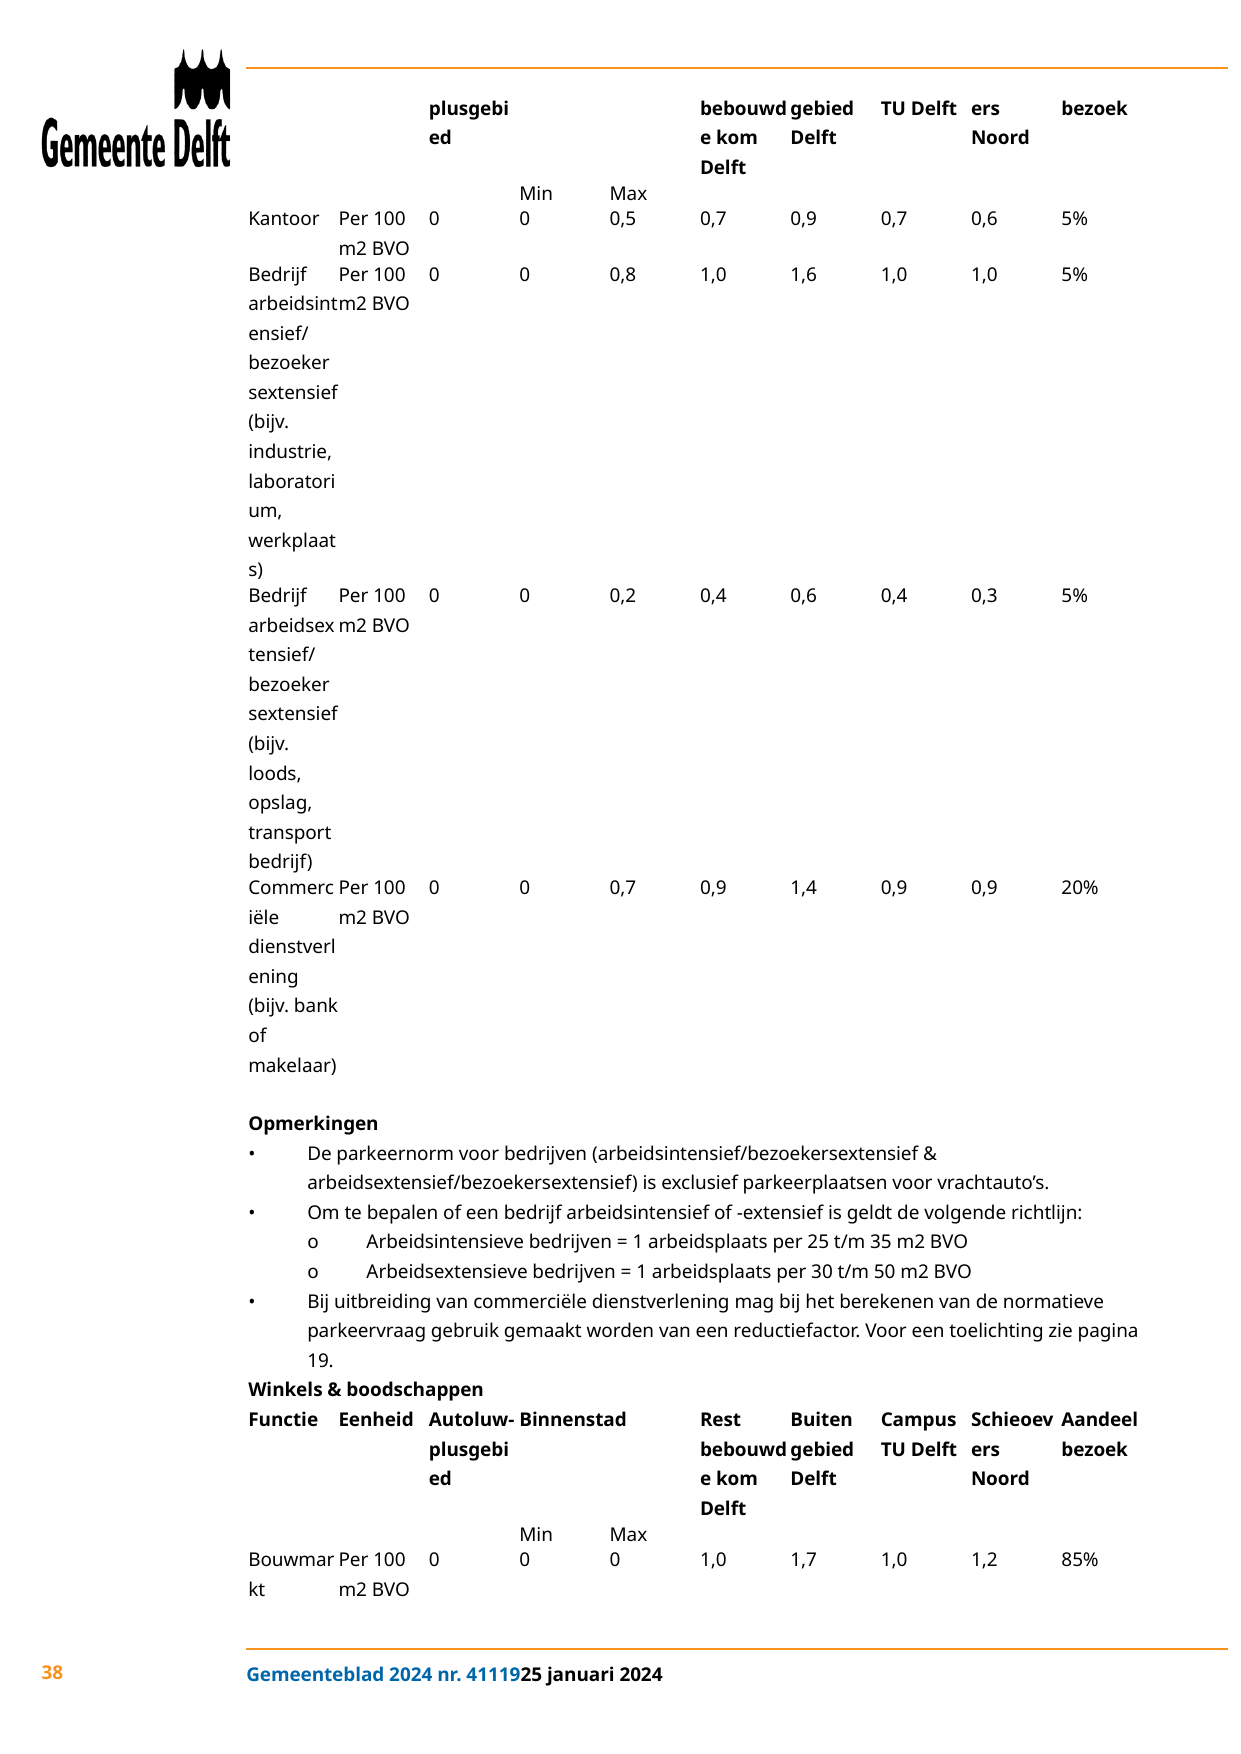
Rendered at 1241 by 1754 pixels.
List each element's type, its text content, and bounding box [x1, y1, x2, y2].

table_cell 0,9 [881, 874, 971, 1077]
table_cell 0,6 [790, 582, 881, 874]
table_cell 0,8 [609, 261, 700, 582]
table_cell 0 [429, 261, 519, 582]
table_header [248, 95, 338, 180]
table_cell Bouwmarkt [248, 1546, 338, 1602]
table_cell Per 100 m2 BVO [338, 874, 429, 1077]
table_cell 1,0 [881, 261, 971, 582]
table_cell 0,4 [700, 582, 790, 874]
table_cell 5% [1061, 582, 1152, 874]
table_cell 0 [429, 205, 519, 261]
table_cell 5% [1061, 261, 1152, 582]
list Arbeidsintensieve bedrijven = 1 arbeidsplaats per 25 t/m 35 m2 BVO [307, 1229, 1152, 1254]
table_cell Bedrijf arbeidsextensief/ bezoekersextensief (bijv. loods, opslag, transportbedrijf) [248, 582, 338, 874]
table_cell 0 [519, 582, 609, 874]
table_cell 1,4 [790, 874, 881, 1077]
table_cell [700, 1521, 1152, 1546]
table_header gebied Delft [790, 95, 881, 180]
table_cell 0 [519, 205, 609, 261]
table_header ers Noord [971, 95, 1061, 180]
table_cell Commerciële dienstverlening (bijv. bank of makelaar) [248, 874, 338, 1077]
table_header TU Delft [881, 95, 971, 180]
table_cell 0 [429, 1546, 519, 1602]
list Bij uitbreiding van commerciële dienstverlening mag bij het berekenen van de normatieve parkeervraag gebruik gemaakt worden van een reductiefactor. Voor een toelichting zie pagina 19. [248, 1288, 1152, 1373]
table_header Campus TU Delft [881, 1406, 971, 1521]
table_cell Min [519, 1521, 609, 1546]
list Om te bepalen of een bedrijf arbeidsintensief of -extensief is geldt de volgende richtlijn: [248, 1199, 1152, 1225]
picture [41, 47, 231, 172]
table_cell 0,3 [971, 582, 1061, 874]
text Winkels & boodschappen [248, 1377, 1152, 1402]
table_cell [700, 180, 1152, 205]
table_cell Min [519, 180, 609, 205]
table_cell 85% [1061, 1546, 1152, 1602]
table_header [338, 95, 429, 180]
table_cell 1,2 [971, 1546, 1061, 1602]
table_cell Max [609, 180, 700, 205]
table_header Binnenstad [519, 1406, 700, 1521]
table_header Functie [248, 1406, 338, 1521]
table_cell 0,9 [700, 874, 790, 1077]
table_cell Per 100 m2 BVO [338, 205, 429, 261]
table_header Schieoevers Noord [971, 1406, 1061, 1521]
table_header Rest bebouwde kom Delft [700, 1406, 790, 1521]
table_header plusgebied [429, 95, 519, 180]
table_cell 5% [1061, 205, 1152, 261]
table_cell 1,6 [790, 261, 881, 582]
table_header bezoek [1061, 95, 1152, 180]
table_cell 0,7 [700, 205, 790, 261]
table_cell 0 [519, 261, 609, 582]
table_header Aandeel bezoek [1061, 1406, 1152, 1521]
text Opmerkingen [248, 1110, 1152, 1136]
table_header Buiten gebied Delft [790, 1406, 881, 1521]
table_cell 0 [519, 1546, 609, 1602]
table_cell [248, 180, 519, 205]
table_cell 0,6 [971, 205, 1061, 261]
table_cell Kantoor [248, 205, 338, 261]
table_cell 1,0 [700, 1546, 790, 1602]
table_cell 0 [429, 874, 519, 1077]
table_cell 0,9 [790, 205, 881, 261]
table_cell 1,7 [790, 1546, 881, 1602]
table_cell 0,9 [971, 874, 1061, 1077]
table_cell 0 [609, 1546, 700, 1602]
table_cell 0,4 [881, 582, 971, 874]
table_cell Per 100 m2 BVO [338, 261, 429, 582]
table_cell 20% [1061, 874, 1152, 1077]
table_cell 0,5 [609, 205, 700, 261]
table_cell Per 100 m2 BVO [338, 582, 429, 874]
table_header Autoluw-plusgebied [429, 1406, 519, 1521]
table_cell Bedrijf arbeidsintensief/ bezoekersextensief (bijv. industrie, laboratorium, werkplaats) [248, 261, 338, 582]
table_cell Max [609, 1521, 700, 1546]
table_cell Per 100 m2 BVO [338, 1546, 429, 1602]
table_cell 1,0 [700, 261, 790, 582]
table_cell 1,0 [971, 261, 1061, 582]
table_cell 0,2 [609, 582, 700, 874]
table_header bebouwde kom Delft [700, 95, 790, 180]
table_cell 0 [519, 874, 609, 1077]
list Arbeidsextensieve bedrijven = 1 arbeidsplaats per 30 t/m 50 m2 BVO [307, 1258, 1152, 1284]
table_header [519, 95, 700, 180]
table_cell 1,0 [881, 1546, 971, 1602]
table_header Eenheid [338, 1406, 429, 1521]
table_cell [248, 1521, 519, 1546]
table_cell 0 [429, 582, 519, 874]
list De parkeernorm voor bedrijven (arbeidsintensief/bezoekersextensief & arbeidsextensief/bezoekersextensief) is exclusief parkeerplaatsen voor vrachtauto’s. [248, 1140, 1152, 1195]
table_cell 0,7 [881, 205, 971, 261]
table_cell 0,7 [609, 874, 700, 1077]
